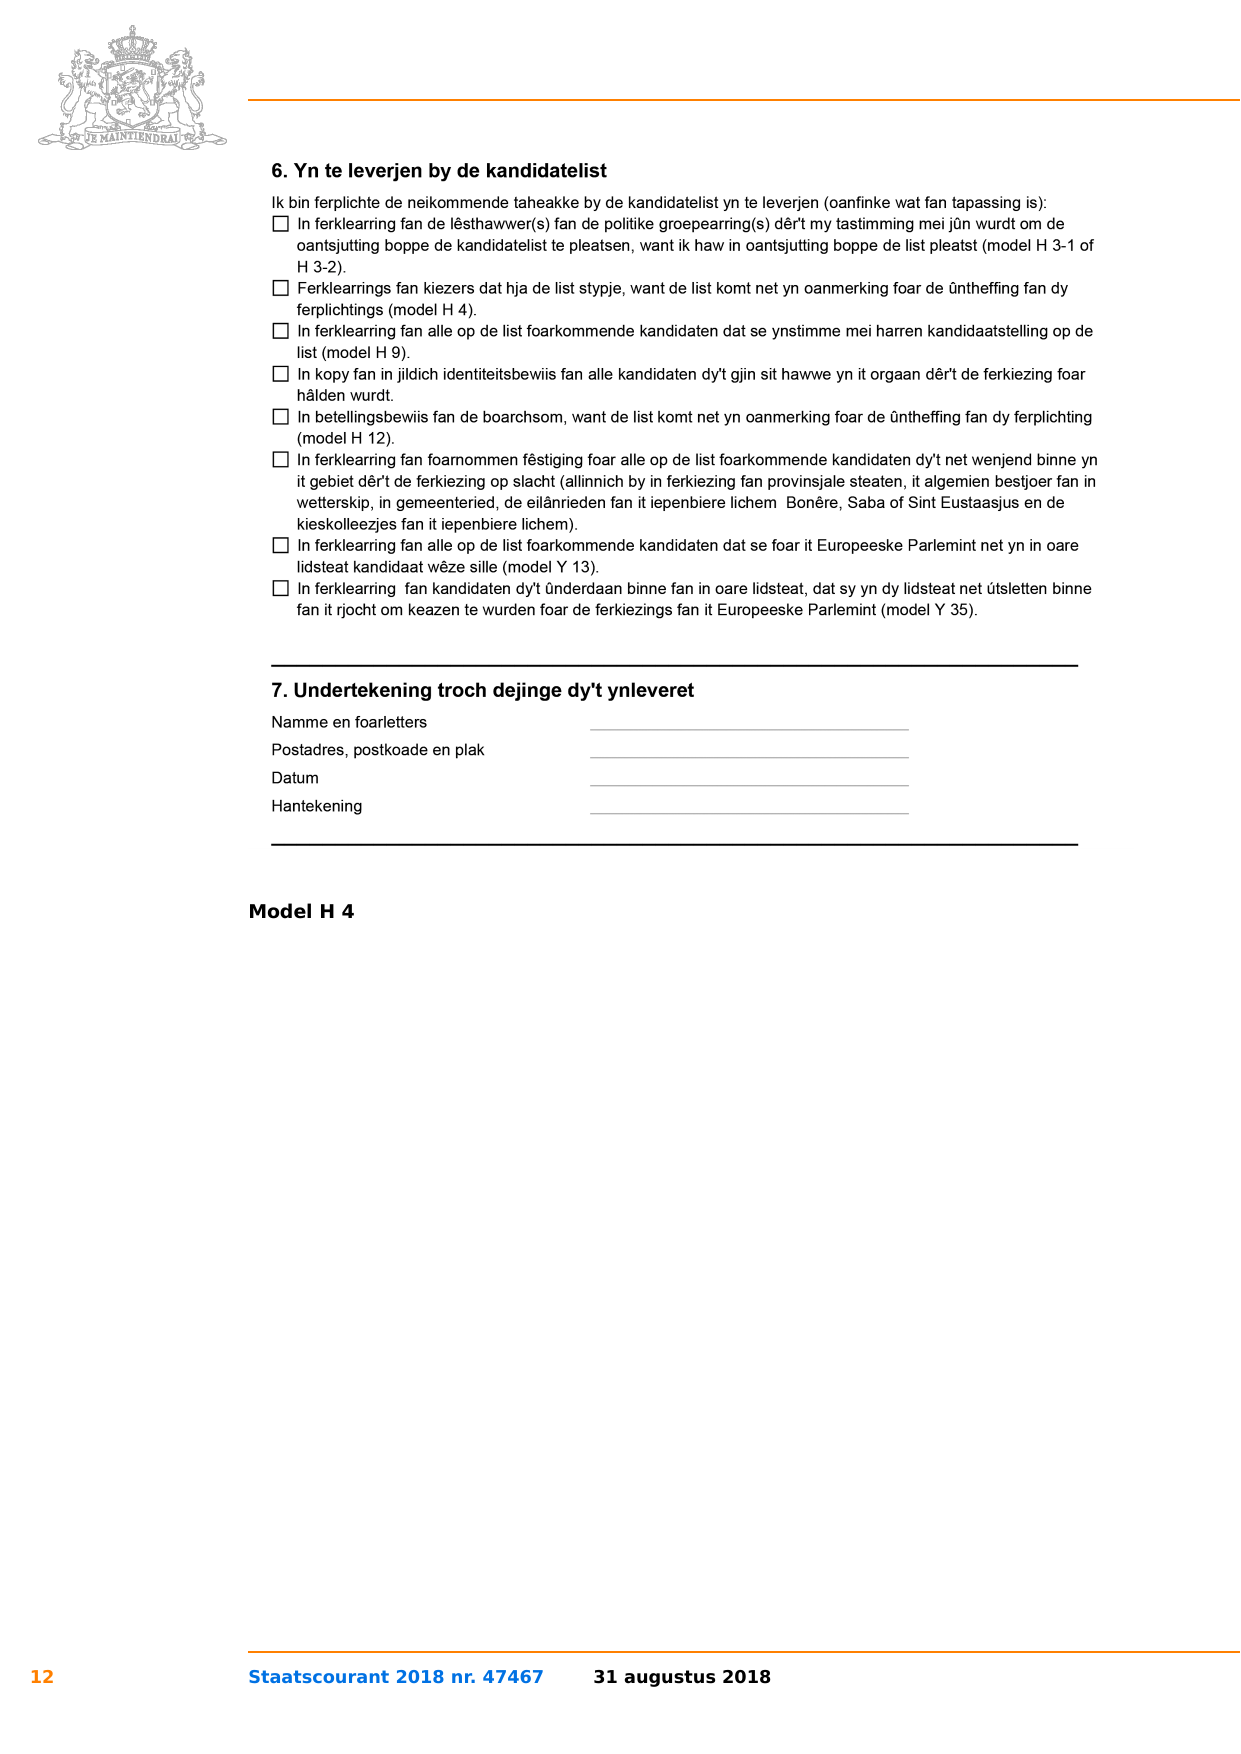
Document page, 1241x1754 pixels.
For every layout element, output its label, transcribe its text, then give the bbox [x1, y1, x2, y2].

picture [38, 25, 227, 150]
picture [248, 151, 1134, 849]
subtitle Model H 4 [248, 901, 1163, 923]
